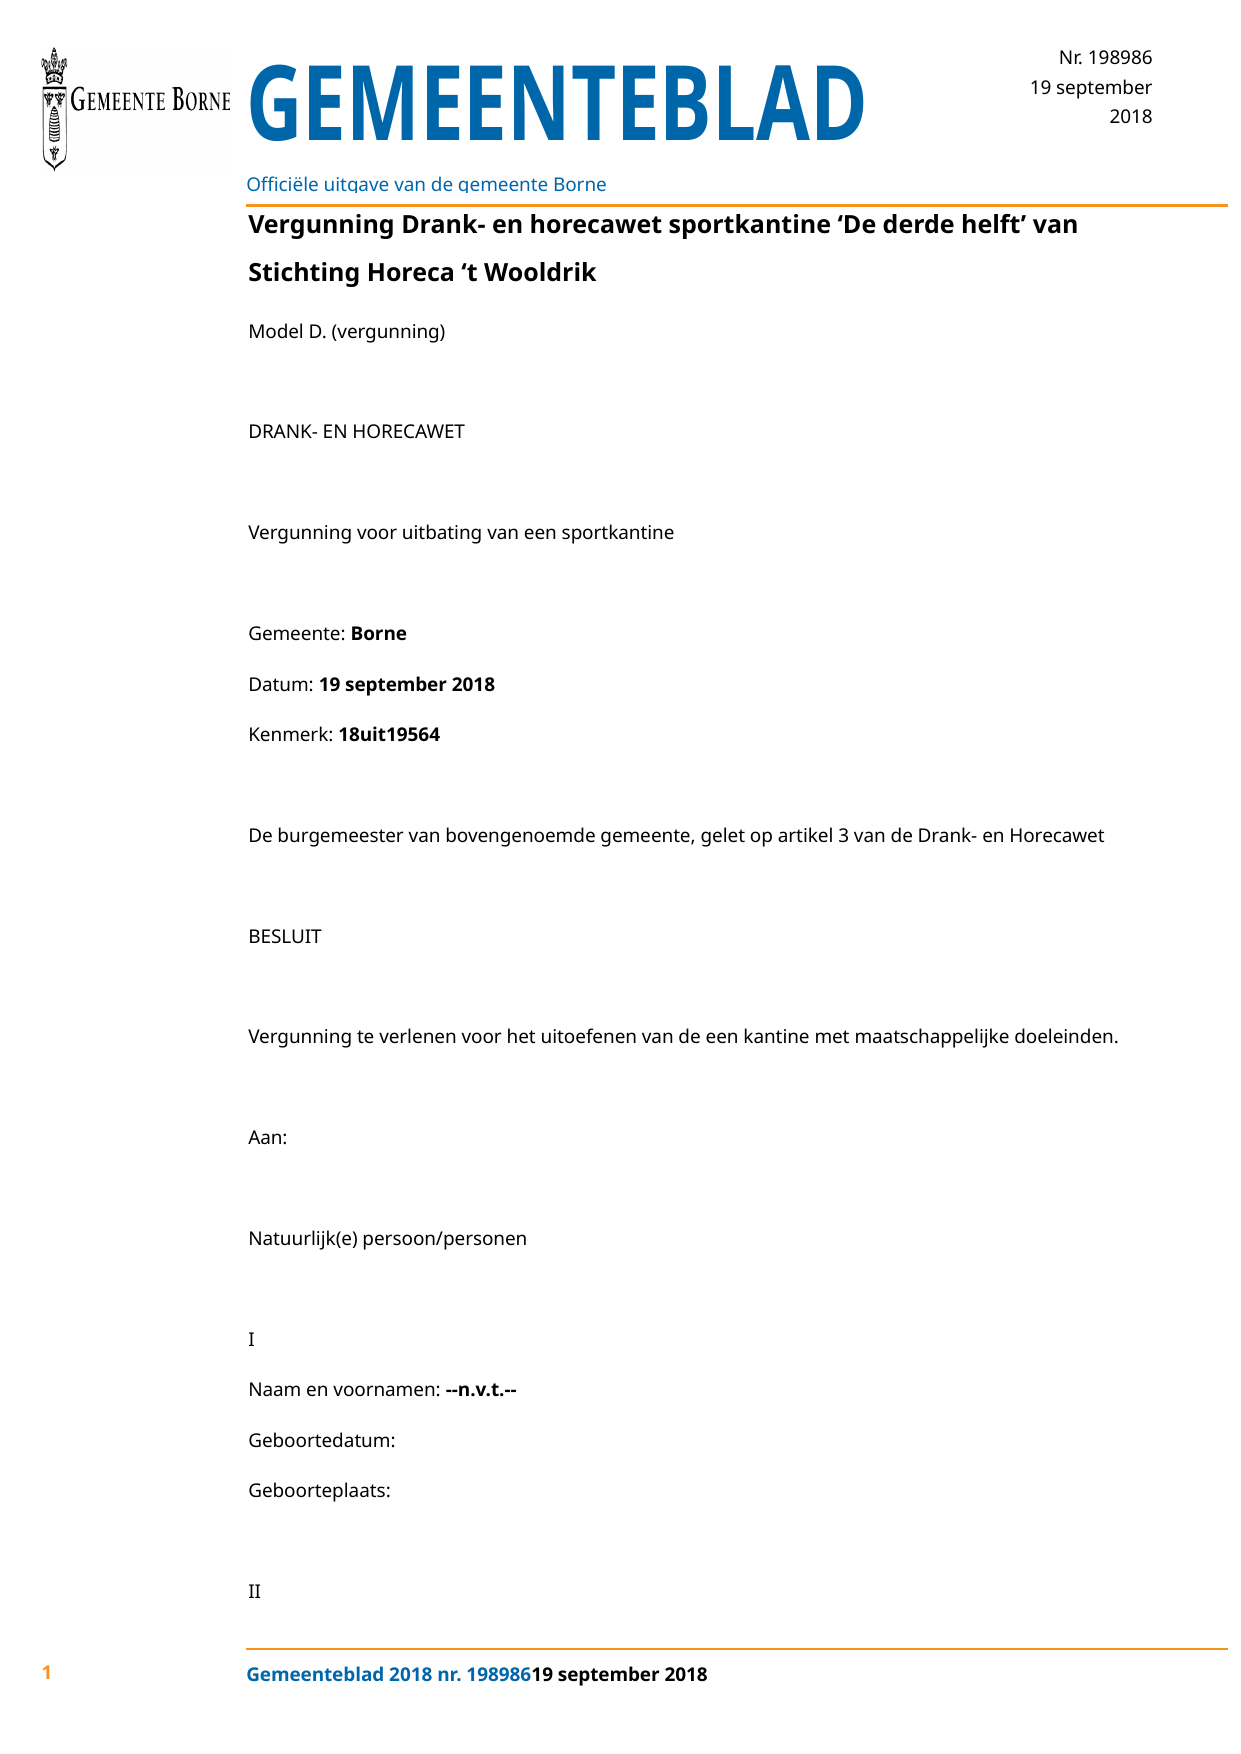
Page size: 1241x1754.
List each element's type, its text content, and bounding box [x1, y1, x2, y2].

text II [248, 1578, 1152, 1604]
text Aan: [248, 1124, 1152, 1150]
text Vergunning te verlenen voor het uitoefenen van de een kantine met maatschappelijke doeleinden. [248, 1024, 1152, 1049]
text Geboortedatum: [248, 1427, 1152, 1453]
picture [41, 47, 231, 172]
text Model D. (vergunning) [248, 318, 1152, 344]
text Vergunning voor uitbating van een sportkantine [248, 519, 1152, 545]
text I [248, 1326, 1152, 1352]
text Datum: 19 september 2018 [248, 671, 1152, 697]
text Vergunning Drank- en horecawet sportkantine ‘De derde helft’ van Stichting Horeca ‘t Wooldrik [248, 207, 1152, 288]
text Naam en voornamen: --n.v.t.-- [248, 1377, 1152, 1402]
text Natuurlijk(e) persoon/personen [248, 1225, 1152, 1251]
text Geboorteplaats: [248, 1477, 1152, 1503]
text Kenmerk: 18uit19564 [248, 721, 1152, 747]
text Gemeente: Borne [248, 620, 1152, 646]
text BESLUIT [248, 923, 1152, 949]
text De burgemeester van bovengenoemde gemeente, gelet op artikel 3 van de Drank- en Horecawet [248, 822, 1152, 848]
text DRANK- EN HORECAWET [248, 419, 1152, 444]
